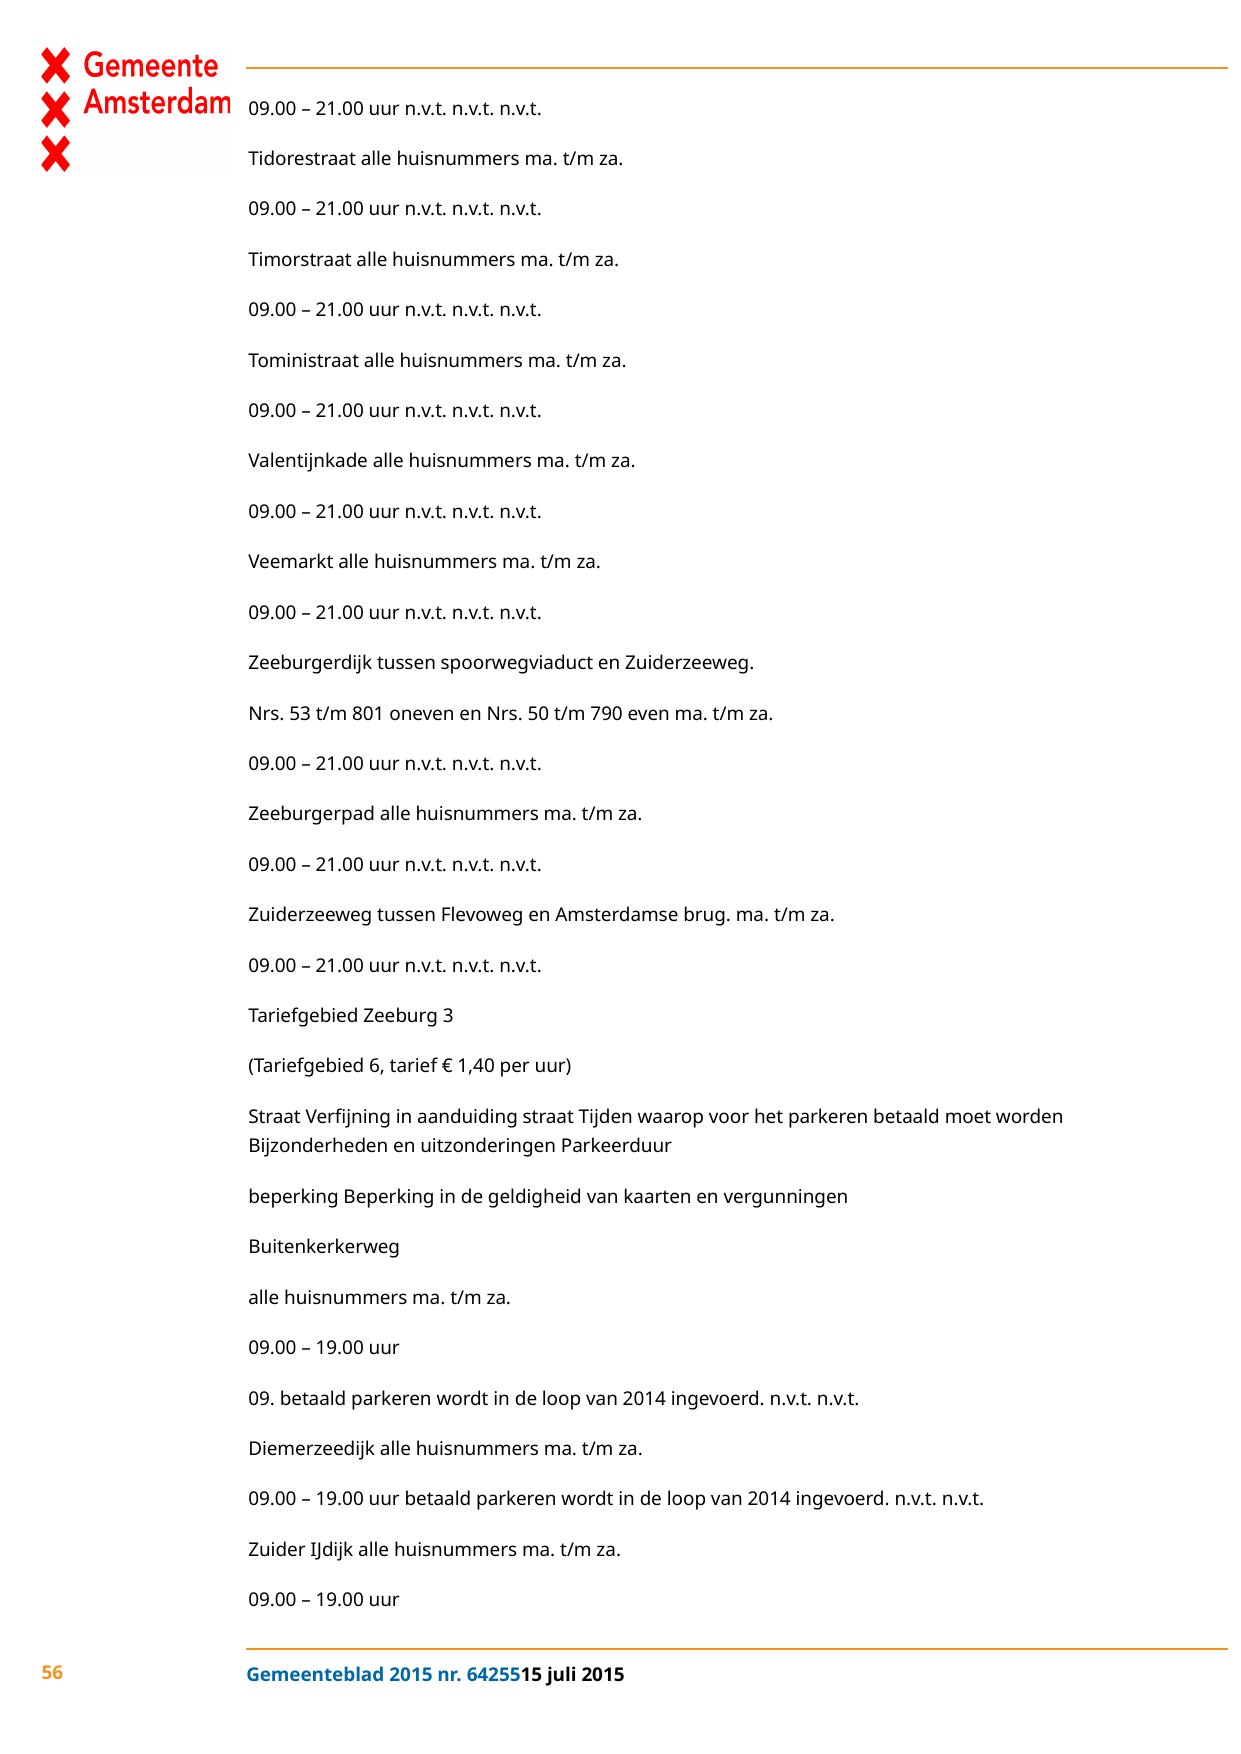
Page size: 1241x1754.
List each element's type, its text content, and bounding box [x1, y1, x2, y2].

text Zeeburgerdijk tussen spoorwegviaduct en Zuiderzeeweg. [248, 649, 1152, 675]
text (Tariefgebied 6, tarief € 1,40 per uur) [248, 1053, 1152, 1078]
text Diemerzeedijk alle huisnummers ma. t/m za. [248, 1435, 1152, 1461]
text Veemarkt alle huisnummers ma. t/m za. [248, 548, 1152, 574]
text Toministraat alle huisnummers ma. t/m za. [248, 347, 1152, 373]
text 09.00 – 19.00 uur [248, 1334, 1152, 1360]
text 09.00 – 19.00 uur betaald parkeren wordt in de loop van 2014 ingevoerd. n.v.t. n.v.t. [248, 1486, 1152, 1511]
text 09.00 – 21.00 uur n.v.t. n.v.t. n.v.t. [248, 95, 1152, 121]
text 09.00 – 21.00 uur n.v.t. n.v.t. n.v.t. [248, 952, 1152, 978]
text Valentijnkade alle huisnummers ma. t/m za. [248, 448, 1152, 473]
picture [41, 47, 231, 172]
text Timorstraat alle huisnummers ma. t/m za. [248, 246, 1152, 272]
text 09.00 – 21.00 uur n.v.t. n.v.t. n.v.t. [248, 498, 1152, 524]
text 09.00 – 21.00 uur n.v.t. n.v.t. n.v.t. [248, 397, 1152, 423]
text 09.00 – 21.00 uur n.v.t. n.v.t. n.v.t. [248, 296, 1152, 322]
text Zuider IJdijk alle huisnummers ma. t/m za. [248, 1536, 1152, 1562]
text 09.00 – 21.00 uur n.v.t. n.v.t. n.v.t. [248, 599, 1152, 625]
text 09.00 – 21.00 uur n.v.t. n.v.t. n.v.t. [248, 750, 1152, 776]
text Zuiderzeeweg tussen Flevoweg en Amsterdamse brug. ma. t/m za. [248, 901, 1152, 927]
text Tidorestraat alle huisnummers ma. t/m za. [248, 145, 1152, 171]
text Zeeburgerpad alle huisnummers ma. t/m za. [248, 801, 1152, 826]
text 09.00 – 21.00 uur n.v.t. n.v.t. n.v.t. [248, 196, 1152, 221]
text beperking Beperking in de geldigheid van kaarten en vergunningen [248, 1183, 1152, 1209]
text 09. betaald parkeren wordt in de loop van 2014 ingevoerd. n.v.t. n.v.t. [248, 1385, 1152, 1411]
text Tariefgebied Zeeburg 3 [248, 1002, 1152, 1028]
text Straat Verfijning in aanduiding straat Tijden waarop voor het parkeren betaald moet worden Bijzonderheden en uitzonderingen Parkeerduur [248, 1103, 1152, 1158]
text Buitenkerkerweg [248, 1233, 1152, 1259]
text 09.00 – 19.00 uur [248, 1586, 1152, 1612]
text Nrs. 53 t/m 801 oneven en Nrs. 50 t/m 790 even ma. t/m za. [248, 700, 1152, 726]
text 09.00 – 21.00 uur n.v.t. n.v.t. n.v.t. [248, 851, 1152, 877]
text alle huisnummers ma. t/m za. [248, 1284, 1152, 1310]
